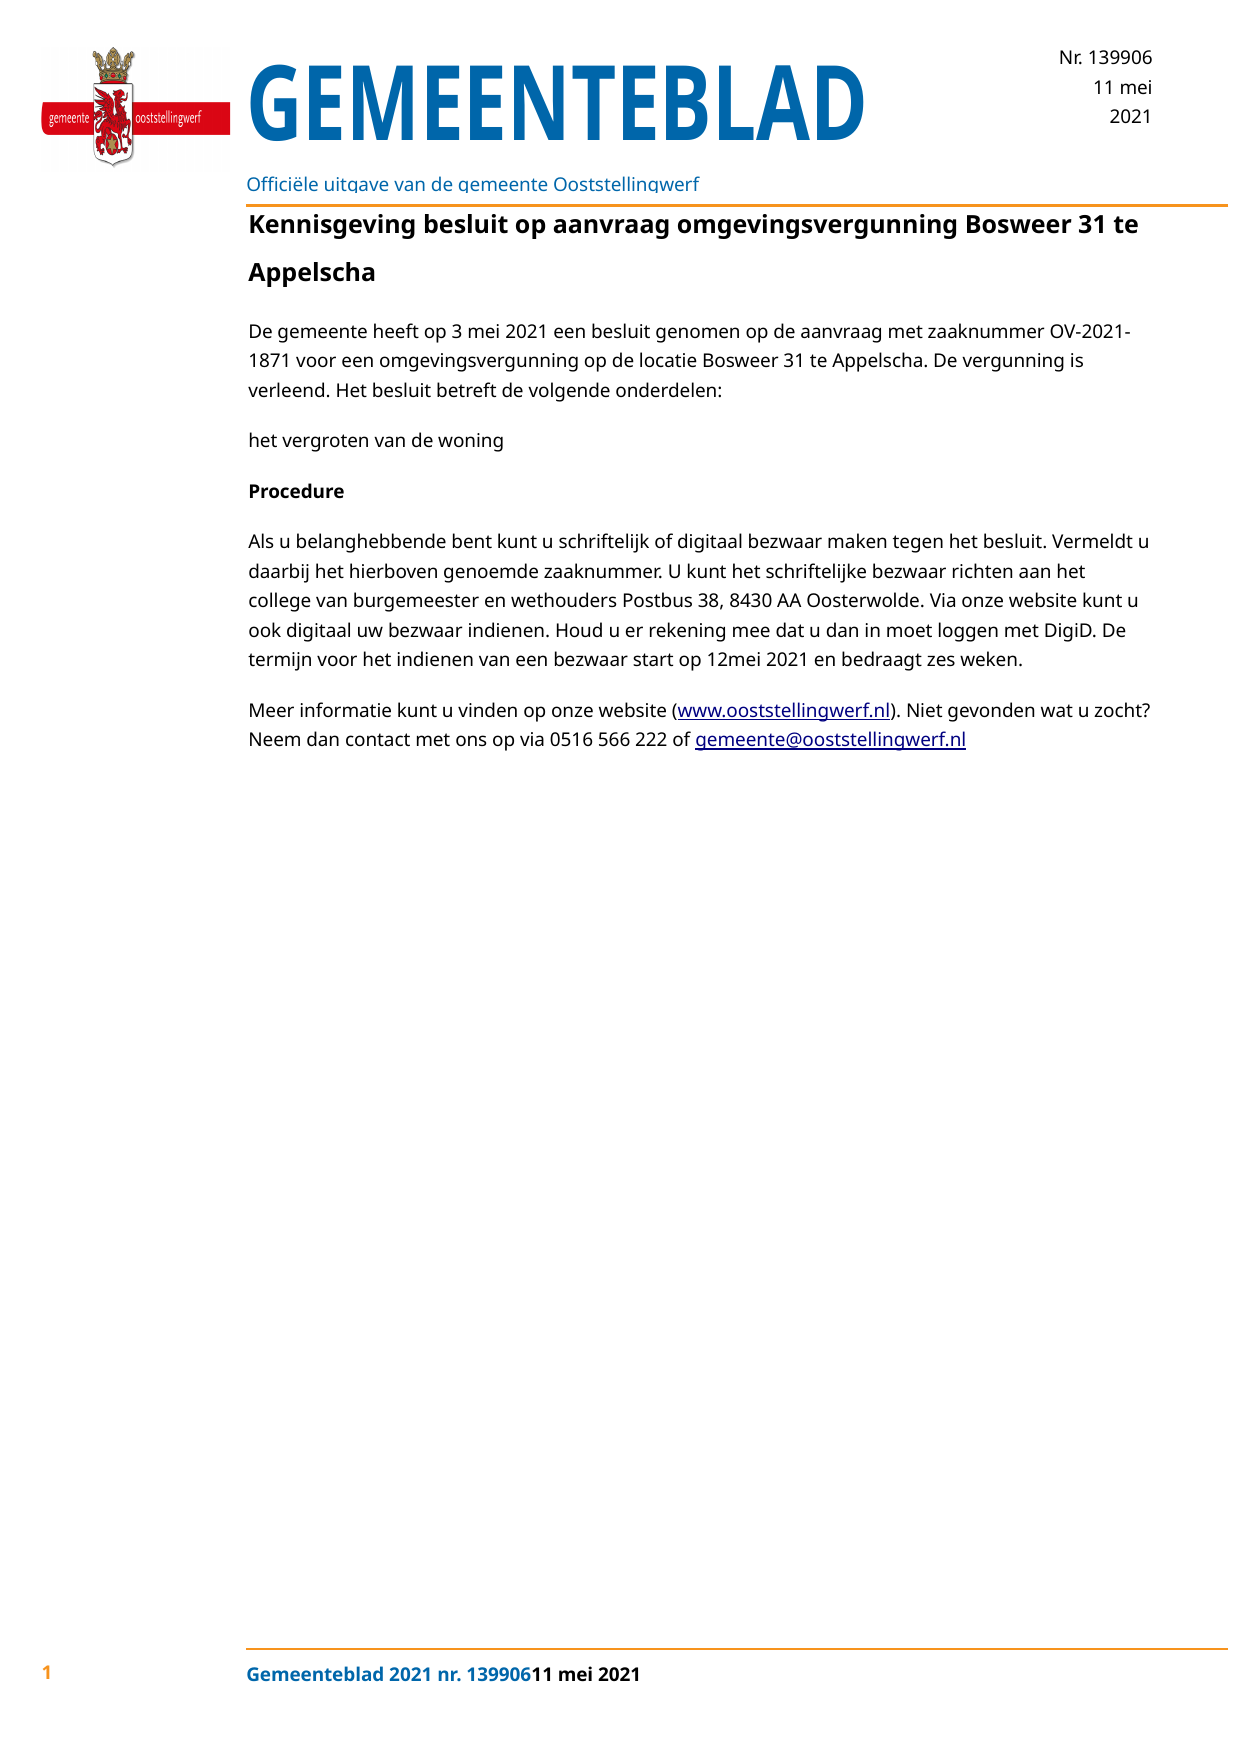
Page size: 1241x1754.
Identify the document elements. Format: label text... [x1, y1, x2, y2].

text Kennisgeving besluit op aanvraag omgevingsvergunning Bosweer 31 te Appelscha [248, 207, 1152, 288]
text Als u belanghebbende bent kunt u schriftelijk of digitaal bezwaar maken tegen het besluit. Vermeldt u daarbij het hierboven genoemde zaaknummer. U kunt het schriftelijke bezwaar richten aan het college van burgemeester en wethouders Postbus 38, 8430 AA Oosterwolde. Via onze website kunt u ook digitaal uw bezwaar indienen. Houd u er rekening mee dat u dan in moet loggen met DigiD. De termijn voor het indienen van een bezwaar start op 12mei 2021 en bedraagt zes weken. [248, 528, 1152, 672]
text Procedure [248, 478, 1152, 504]
text het vergroten van de woning [248, 427, 1152, 453]
text De gemeente heeft op 3 mei 2021 een besluit genomen op de aanvraag met zaaknummer OV-2021-1871 voor een omgevingsvergunning op de locatie Bosweer 31 te Appelscha. De vergunning is verleend. Het besluit betreft de volgende onderdelen: [248, 318, 1152, 403]
text Meer informatie kunt u vinden op onze website (www.ooststellingwerf.nl). Niet gevonden wat u zocht? Neem dan contact met ons op via 0516 566 222 of gemeente@ooststellingwerf.nl [248, 697, 1152, 752]
picture [41, 47, 231, 172]
